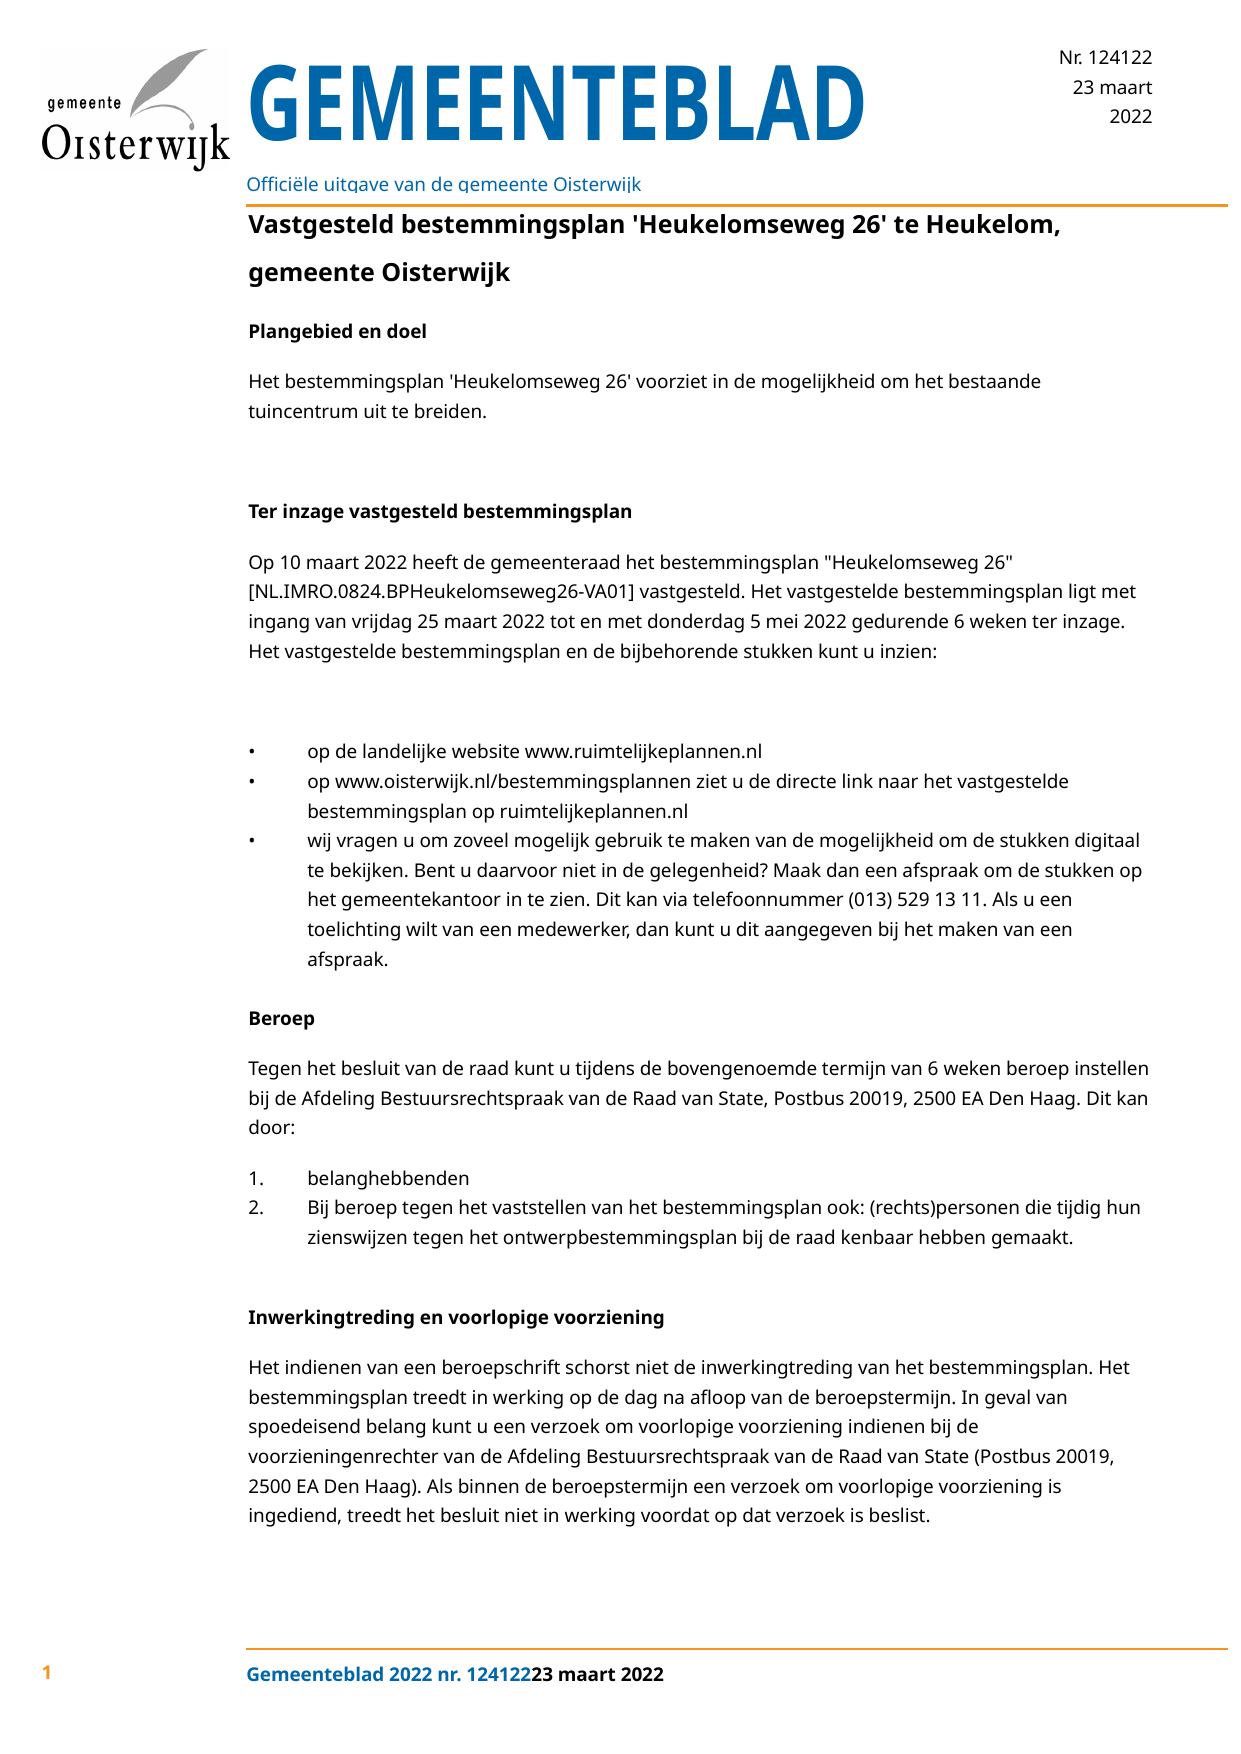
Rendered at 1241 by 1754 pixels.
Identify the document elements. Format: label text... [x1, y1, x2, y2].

list belanghebbenden [248, 1165, 1152, 1191]
list op de landelijke website www.ruimtelijkeplannen.nl [248, 739, 1152, 764]
text Vastgesteld bestemmingsplan 'Heukelomseweg 26' te Heukelom, gemeente Oisterwijk [248, 207, 1152, 288]
text Inwerkingtreding en voorlopige voorziening [248, 1304, 1152, 1330]
text Het indienen van een beroepschrift schorst niet de inwerkingtreding van het bestemmingsplan. Het bestemmingsplan treedt in werking op de dag na afloop van de beroepstermijn. In geval van spoedeisend belang kunt u een verzoek om voorlopige voorziening indienen bij de voorzieningenrechter van de Afdeling Bestuursrechtspraak van de Raad van State (Postbus 20019, 2500 EA Den Haag). Als binnen de beroepstermijn een verzoek om voorlopige voorziening is ingediend, treedt het besluit niet in werking voordat op dat verzoek is beslist. [248, 1354, 1152, 1528]
text Op 10 maart 2022 heeft de gemeenteraad het bestemmingsplan "Heukelomseweg 26" [NL.IMRO.0824.BPHeukelomseweg26-VA01] vastgesteld. Het vastgestelde bestemmingsplan ligt met ingang van vrijdag 25 maart 2022 tot en met donderdag 5 mei 2022 gedurende 6 weken ter inzage. Het vastgestelde bestemmingsplan en de bijbehorende stukken kunt u inzien: [248, 549, 1152, 664]
list wij vragen u om zoveel mogelijk gebruik te maken van de mogelijkheid om de stukken digitaal te bekijken. Bent u daarvoor niet in de gelegenheid? Maak dan een afspraak om de stukken op het gemeentekantoor in te zien. Dit kan via telefoonnummer (013) 529 13 11. Als u een toelichting wilt van een medewerker, dan kunt u dit aangegeven bij het maken van een afspraak. [248, 827, 1152, 972]
text Plangebied en doel [248, 318, 1152, 344]
list op www.oisterwijk.nl/bestemmingsplannen ziet u de directe link naar het vastgestelde bestemmingsplan op ruimtelijkeplannen.nl [248, 768, 1152, 824]
text Ter inzage vastgesteld bestemmingsplan [248, 499, 1152, 524]
text Tegen het besluit van de raad kunt u tijdens de bovengenoemde termijn van 6 weken beroep instellen bij de Afdeling Bestuursrechtspraak van de Raad van State, Postbus 20019, 2500 EA Den Haag. Dit kan door: [248, 1055, 1152, 1140]
picture [41, 47, 231, 172]
list Bij beroep tegen het vaststellen van het bestemmingsplan ook: (rechts)personen die tijdig hun zienswijzen tegen het ontwerpbestemmingsplan bij de raad kenbaar hebben gemaakt. [248, 1194, 1152, 1250]
text Het bestemmingsplan 'Heukelomseweg 26' voorziet in de mogelijkheid om het bestaande tuincentrum uit te breiden. [248, 368, 1152, 424]
text Beroep [248, 1005, 1152, 1031]
